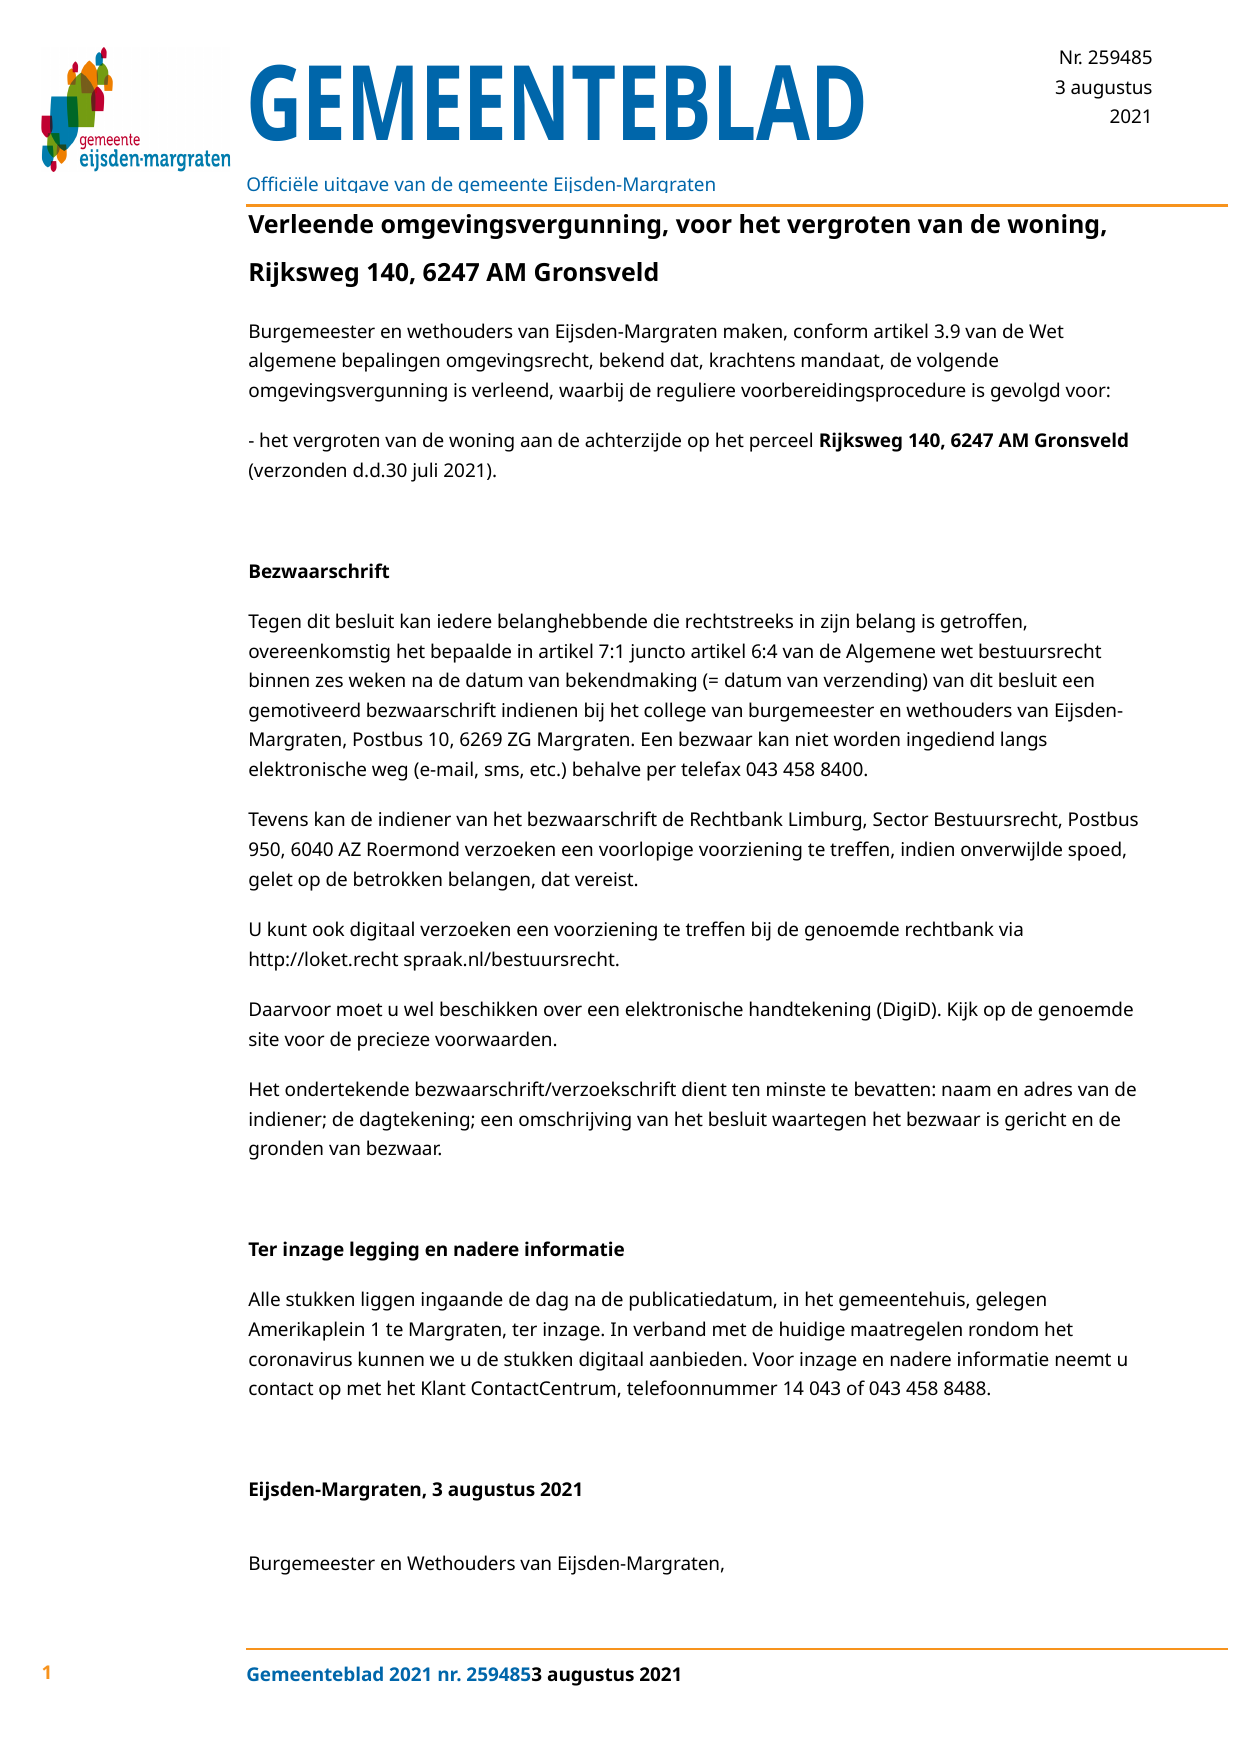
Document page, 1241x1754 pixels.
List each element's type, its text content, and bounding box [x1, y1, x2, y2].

text U kunt ook digitaal verzoeken een voorziening te treffen bij de genoemde rechtbank via http://loket.recht spraak.nl/bestuursrecht. [248, 916, 1152, 972]
text Tegen dit besluit kan iedere belanghebbende die rechtstreeks in zijn belang is getroffen, overeenkomstig het bepaalde in artikel 7:1 juncto artikel 6:4 van de Algemene wet bestuursrecht binnen zes weken na de datum van bekendmaking (= datum van verzending) van dit besluit een gemotiveerd bezwaarschrift indienen bij het college van burgemeester en wethouders van Eijsden-Margraten, Postbus 10, 6269 ZG Margraten. Een bezwaar kan niet worden ingediend langs elektronische weg (e-mail, sms, etc.) behalve per telefax 043 458 8400. [248, 608, 1152, 782]
picture [41, 47, 231, 172]
text Burgemeester en wethouders van Eijsden-Margraten maken, conform artikel 3.9 van de Wet algemene bepalingen omgevingsrecht, bekend dat, krachtens mandaat, de volgende omgevingsvergunning is verleend, waarbij de reguliere voorbereidingsprocedure is gevolgd voor: [248, 318, 1152, 403]
text Ter inzage legging en nadere informatie [248, 1236, 1152, 1262]
text Bezwaarschrift [248, 558, 1152, 584]
text Alle stukken liggen ingaande de dag na de publicatiedatum, in het gemeentehuis, gelegen Amerikaplein 1 te Margraten, ter inzage. In verband met de huidige maatregelen rondom het coronavirus kunnen we u de stukken digitaal aanbieden. Voor inzage en nadere informatie neemt u contact op met het Klant ContactCentrum, telefoonnummer 14 043 of 043 458 8488. [248, 1287, 1152, 1401]
text Tevens kan de indiener van het bezwaarschrift de Rechtbank Limburg, Sector Bestuursrecht, Postbus 950, 6040 AZ Roermond verzoeken een voorlopige voorziening te treffen, indien onverwijlde spoed, gelet op de betrokken belangen, dat vereist. [248, 807, 1152, 892]
text Het ondertekende bezwaarschrift/verzoekschrift dient ten minste te bevatten: naam en adres van de indiener; de dagtekening; een omschrijving van het besluit waartegen het bezwaar is gericht en de gronden van bezwaar. [248, 1076, 1152, 1161]
text Verleende omgevingsvergunning, voor het vergroten van de woning, Rijksweg 140, 6247 AM Gronsveld [248, 207, 1152, 288]
text Eijsden-Margraten, 3 augustus 2021 [248, 1476, 1152, 1502]
text - het vergroten van de woning aan de achterzijde op het perceel Rijksweg 140, 6247 AM Gronsveld (verzonden d.d.30 juli 2021). [248, 427, 1152, 483]
text Burgemeester en Wethouders van Eijsden-Margraten, [248, 1550, 1152, 1576]
text Daarvoor moet u wel beschikken over een elektronische handtekening (DigiD). Kijk op de genoemde site voor de precieze voorwaarden. [248, 996, 1152, 1052]
